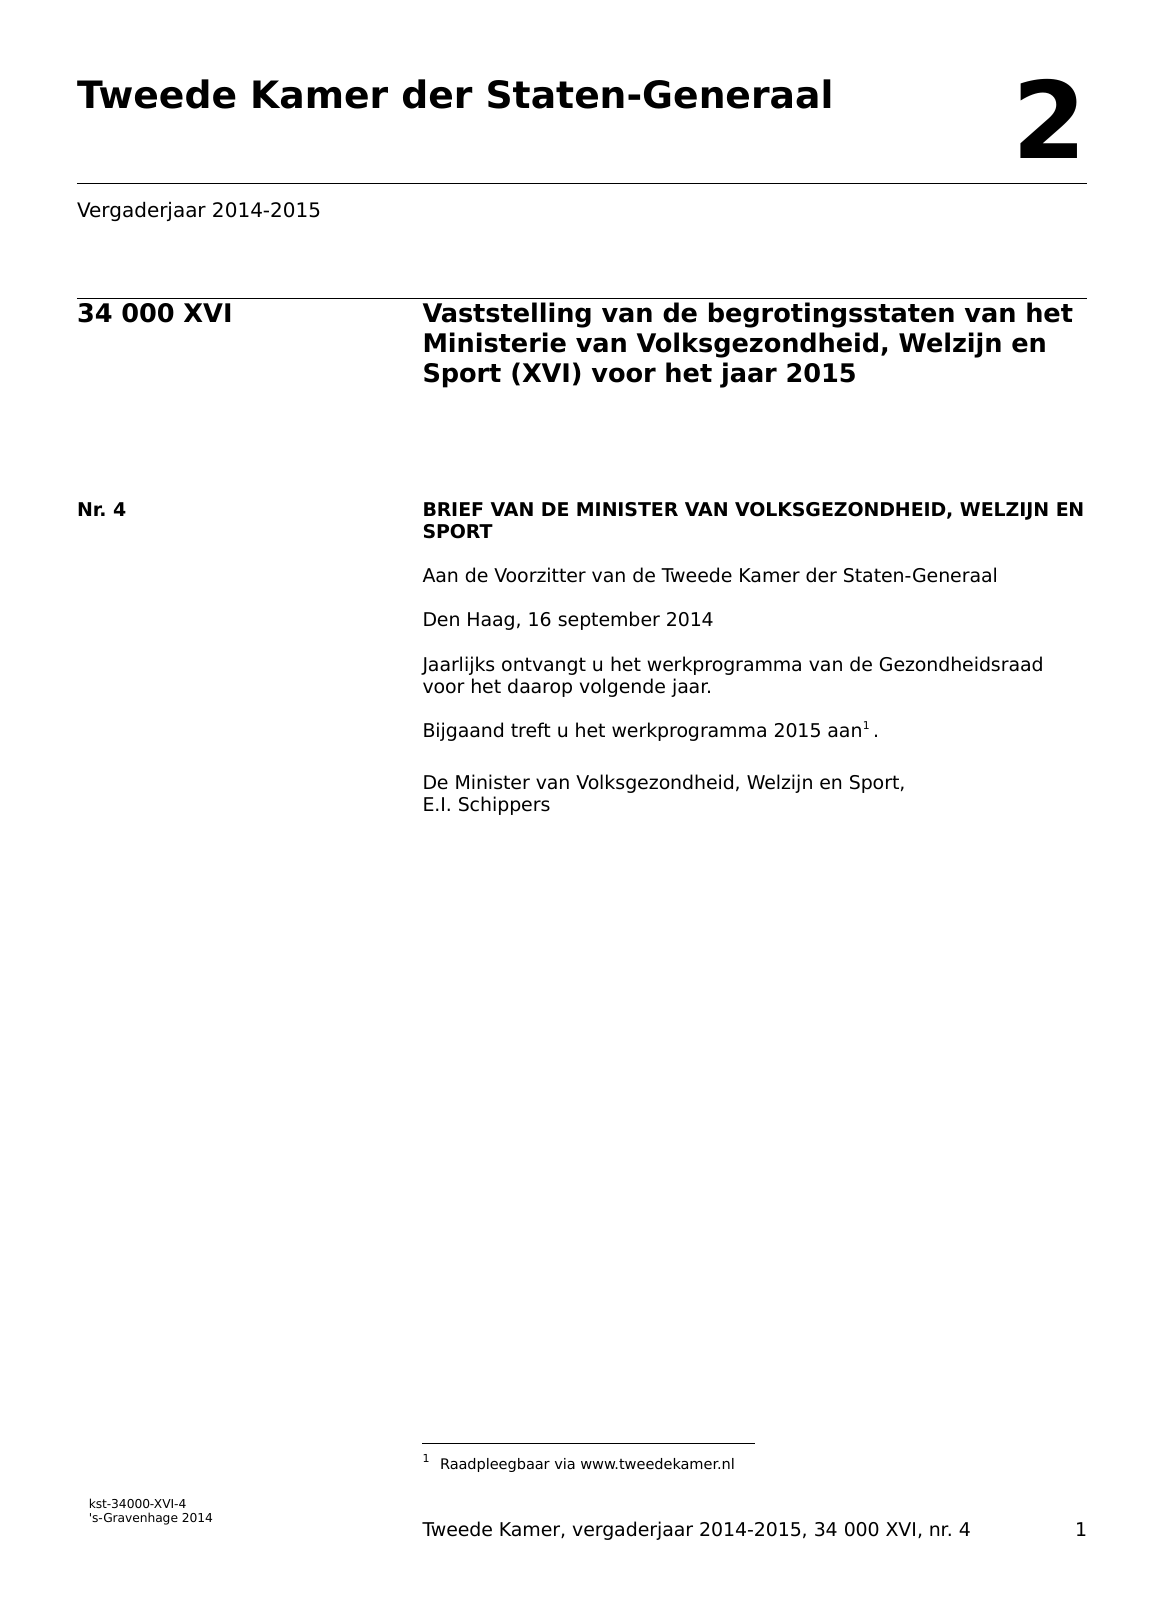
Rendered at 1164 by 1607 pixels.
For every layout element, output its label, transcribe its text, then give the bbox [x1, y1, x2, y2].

subtitle 34 000 XVI Vaststelling van de begrotingsstaten van het Ministerie van Volksgezondheid, Welzijn en Sport (XVI) voor het jaar 2015 [77, 299, 1087, 388]
text Aan de Voorzitter van de Tweede Kamer der Staten-Generaal [422, 565, 1087, 587]
text Jaarlijks ontvangt u het werkprogramma van de Gezondheidsraad voor het daarop volgende jaar. [422, 653, 1087, 697]
text Raadpleegbaar via www.tweedekamer.nl [422, 1452, 1087, 1474]
text 's-Gravenhage 2014 [88, 1511, 323, 1525]
text De Minister van Volksgezondheid, Welzijn en Sport, E.I. Schippers [422, 772, 1087, 816]
subtitle Nr. 4 BRIEF VAN DE MINISTER VAN VOLKSGEZONDHEID, WELZIJN EN SPORT [77, 499, 1087, 543]
text Den Haag, 16 september 2014 [422, 609, 1087, 631]
text Bijgaand treft u het werkprogramma 2015 aan. [422, 720, 1087, 742]
table_header 2 [886, 59, 1087, 183]
text kst-34000-XVI-4 [88, 1497, 323, 1511]
table_header Tweede Kamer der Staten-Generaal [77, 59, 886, 183]
table_cell Vergaderjaar 2014-2015 [77, 184, 1087, 298]
